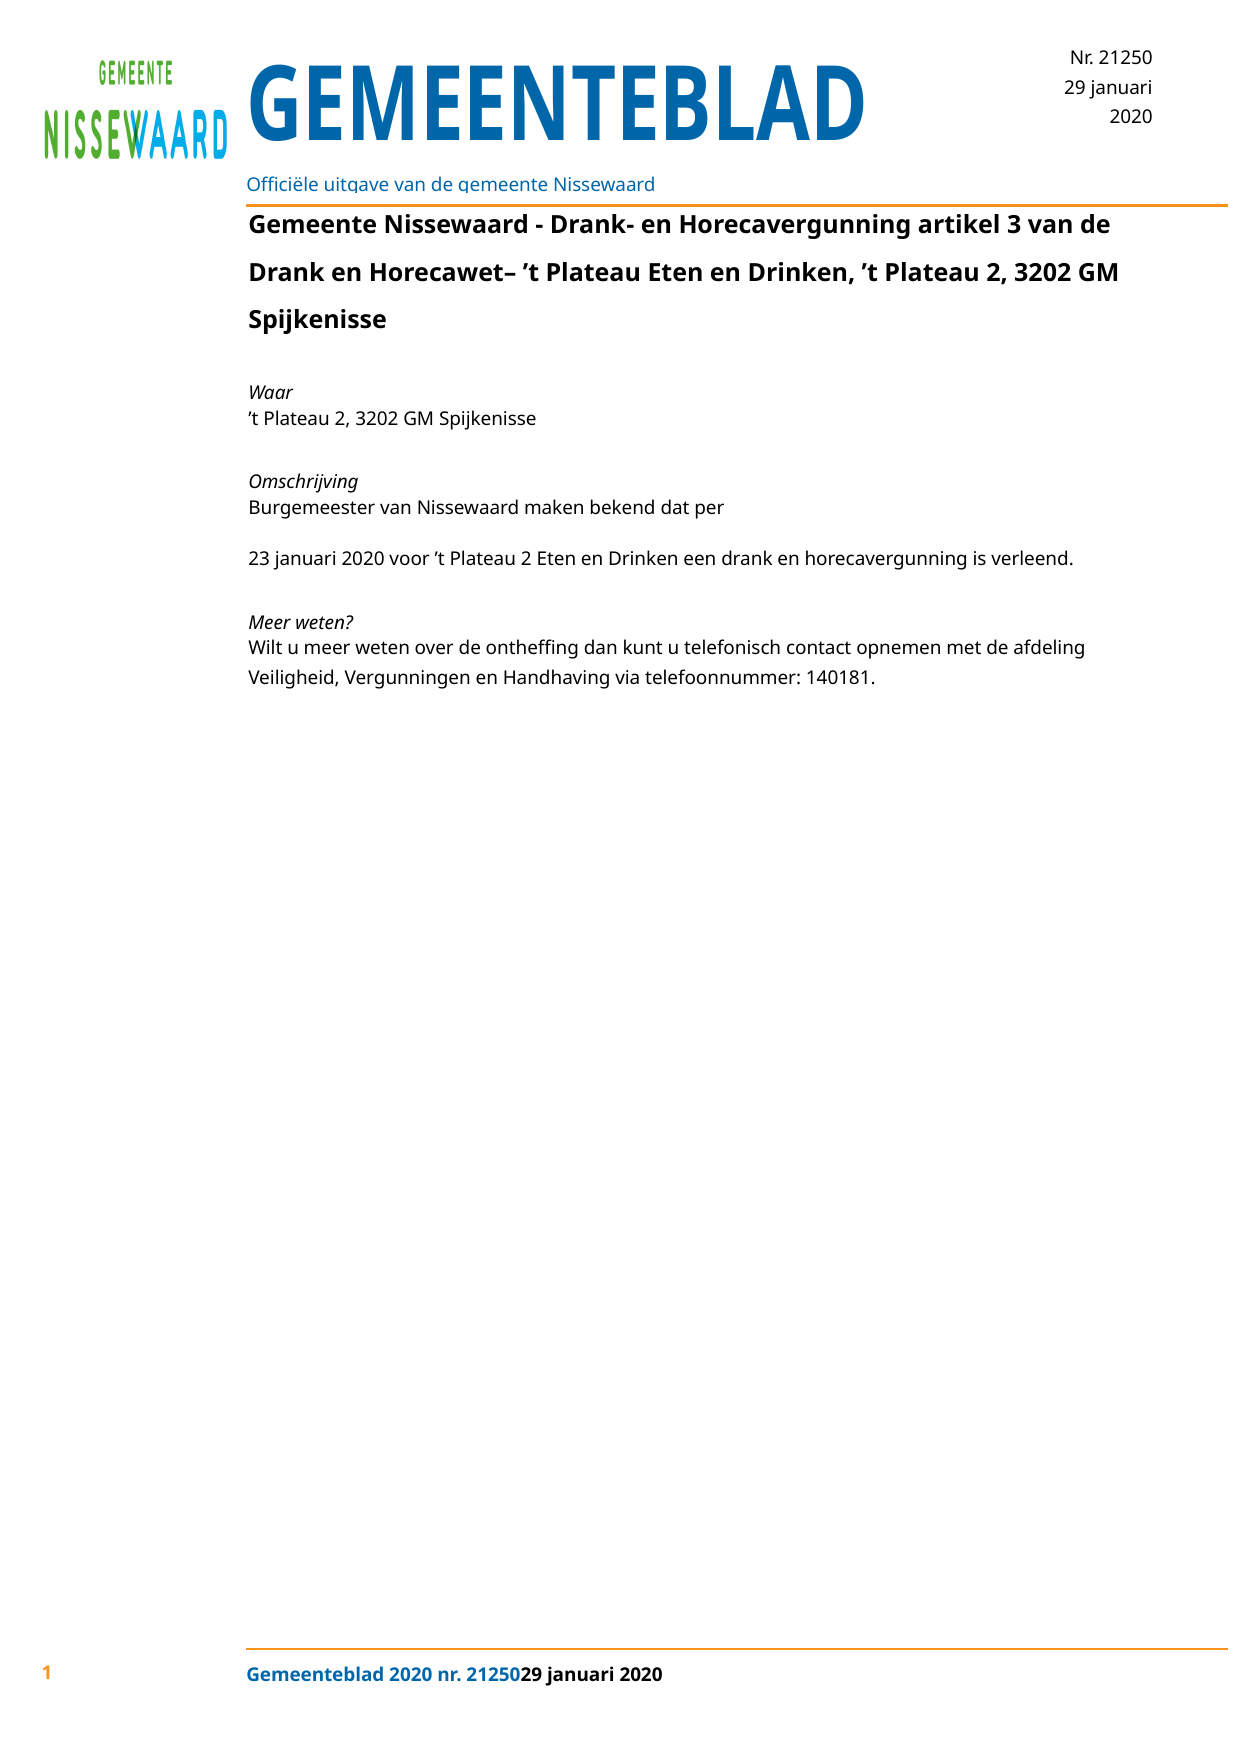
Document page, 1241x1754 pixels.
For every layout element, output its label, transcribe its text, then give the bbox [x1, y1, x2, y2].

text 23 januari 2020 voor ’t Plateau 2 Eten en Drinken een drank en horecavergunning is verleend. [248, 545, 1152, 571]
text Gemeente Nissewaard - Drank- en Horecavergunning artikel 3 van de Drank en Horecawet– ’t Plateau Eten en Drinken, ’t Plateau 2, 3202 GM Spijkenisse [248, 207, 1152, 336]
text Waar [248, 379, 1152, 405]
text Wilt u meer weten over de ontheffing dan kunt u telefonisch contact opnemen met de afdeling Veiligheid, Vergunningen en Handhaving via telefoonnummer: 140181. [248, 634, 1152, 690]
text ’t Plateau 2, 3202 GM Spijkenisse [248, 405, 1152, 431]
text Omschrijving [248, 469, 1152, 494]
text Burgemeester van Nissewaard maken bekend dat per [248, 494, 1152, 520]
text Meer weten? [248, 609, 1152, 634]
picture [41, 47, 231, 172]
